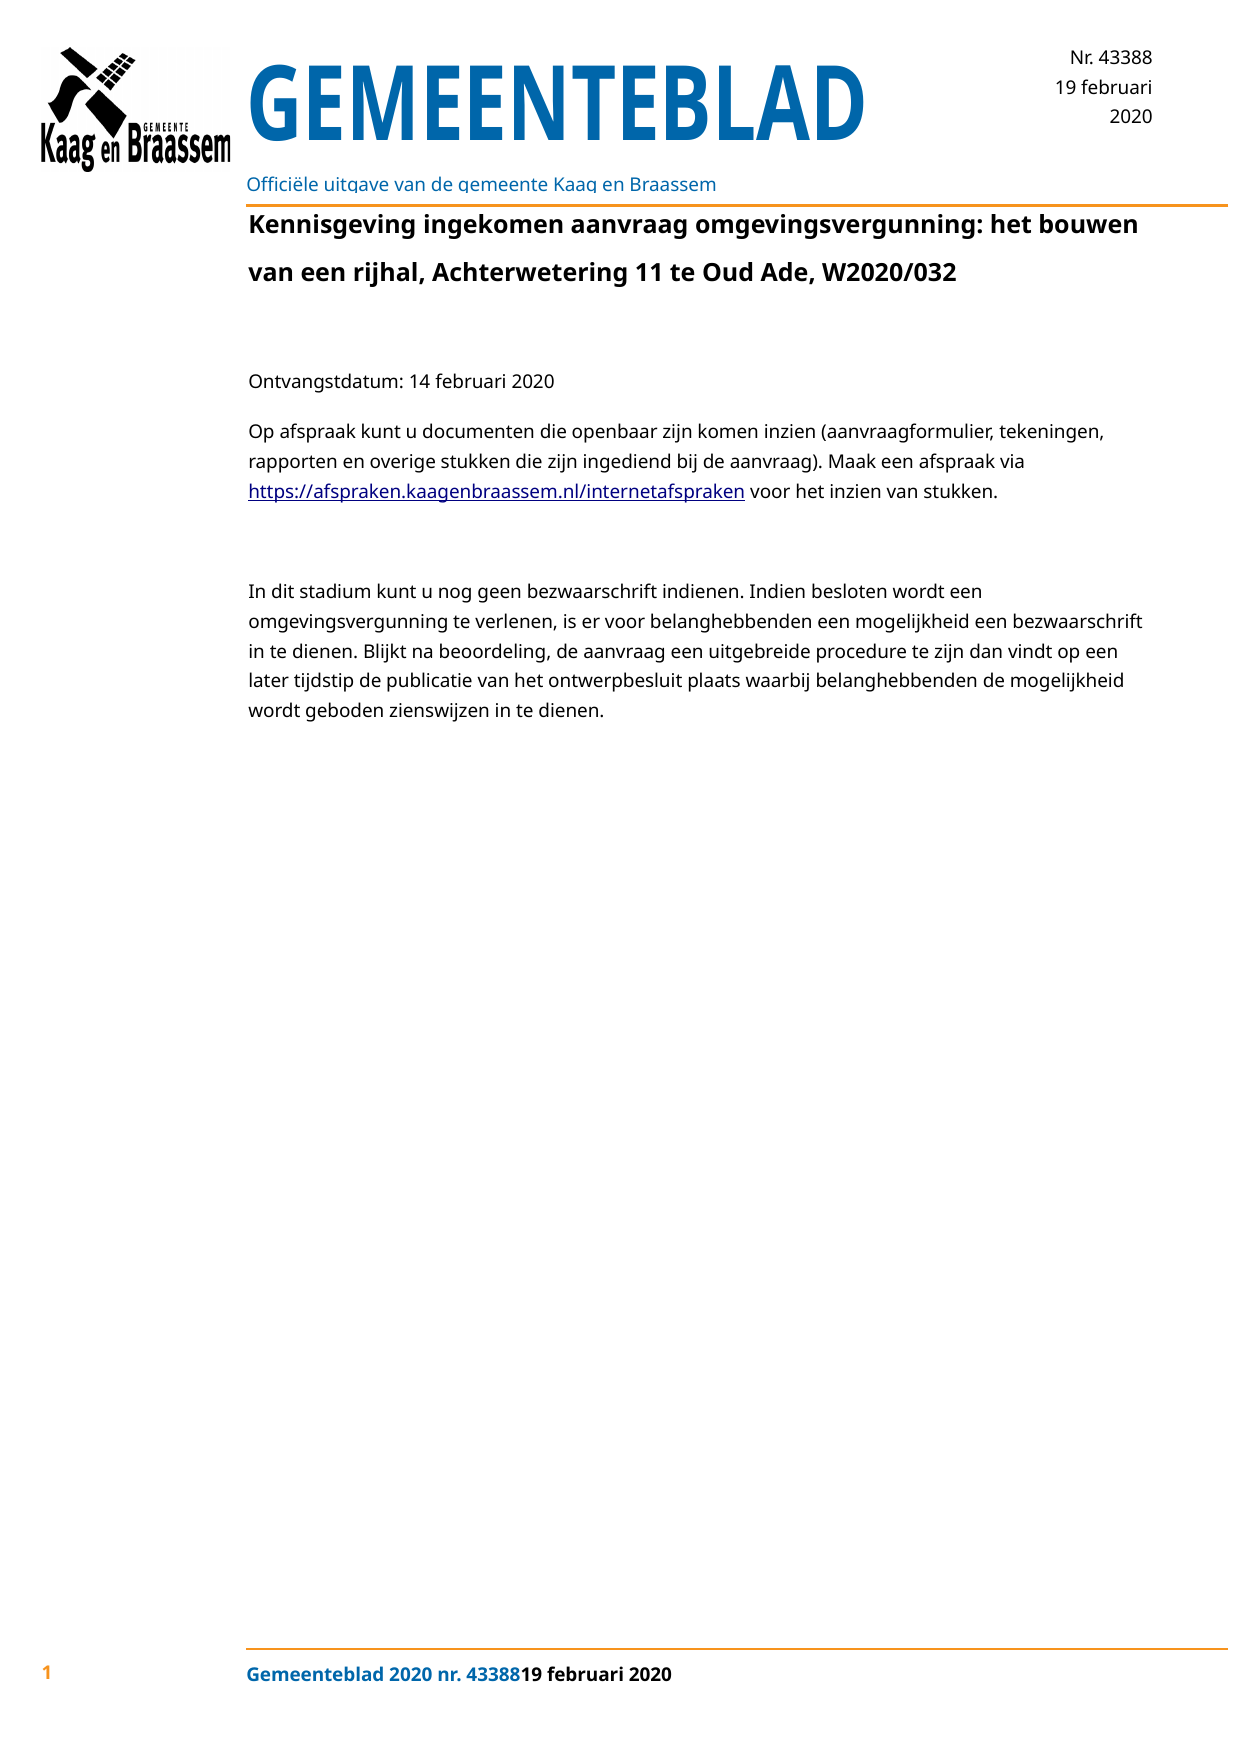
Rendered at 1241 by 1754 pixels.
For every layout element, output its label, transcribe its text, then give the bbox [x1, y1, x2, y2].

text Kennisgeving ingekomen aanvraag omgevingsvergunning: het bouwen van een rijhal, Achterwetering 11 te Oud Ade, W2020/032 [248, 207, 1152, 288]
picture [41, 47, 231, 172]
text Ontvangstdatum: 14 februari 2020 [248, 368, 1152, 394]
text In dit stadium kunt u nog geen bezwaarschrift indienen. Indien besloten wordt een omgevingsvergunning te verlenen, is er voor belanghebbenden een mogelijkheid een bezwaarschrift in te dienen. Blijkt na beoordeling, de aanvraag een uitgebreide procedure te zijn dan vindt op een later tijdstip de publicatie van het ontwerpbesluit plaats waarbij belanghebbenden de mogelijkheid wordt geboden zienswijzen in te dienen. [248, 579, 1152, 723]
text Op afspraak kunt u documenten die openbaar zijn komen inzien (aanvraagformulier, tekeningen, rapporten en overige stukken die zijn ingediend bij de aanvraag). Maak een afspraak via https://afspraken.kaagenbraassem.nl/internetafspraken voor het inzien van stukken. [248, 419, 1152, 504]
